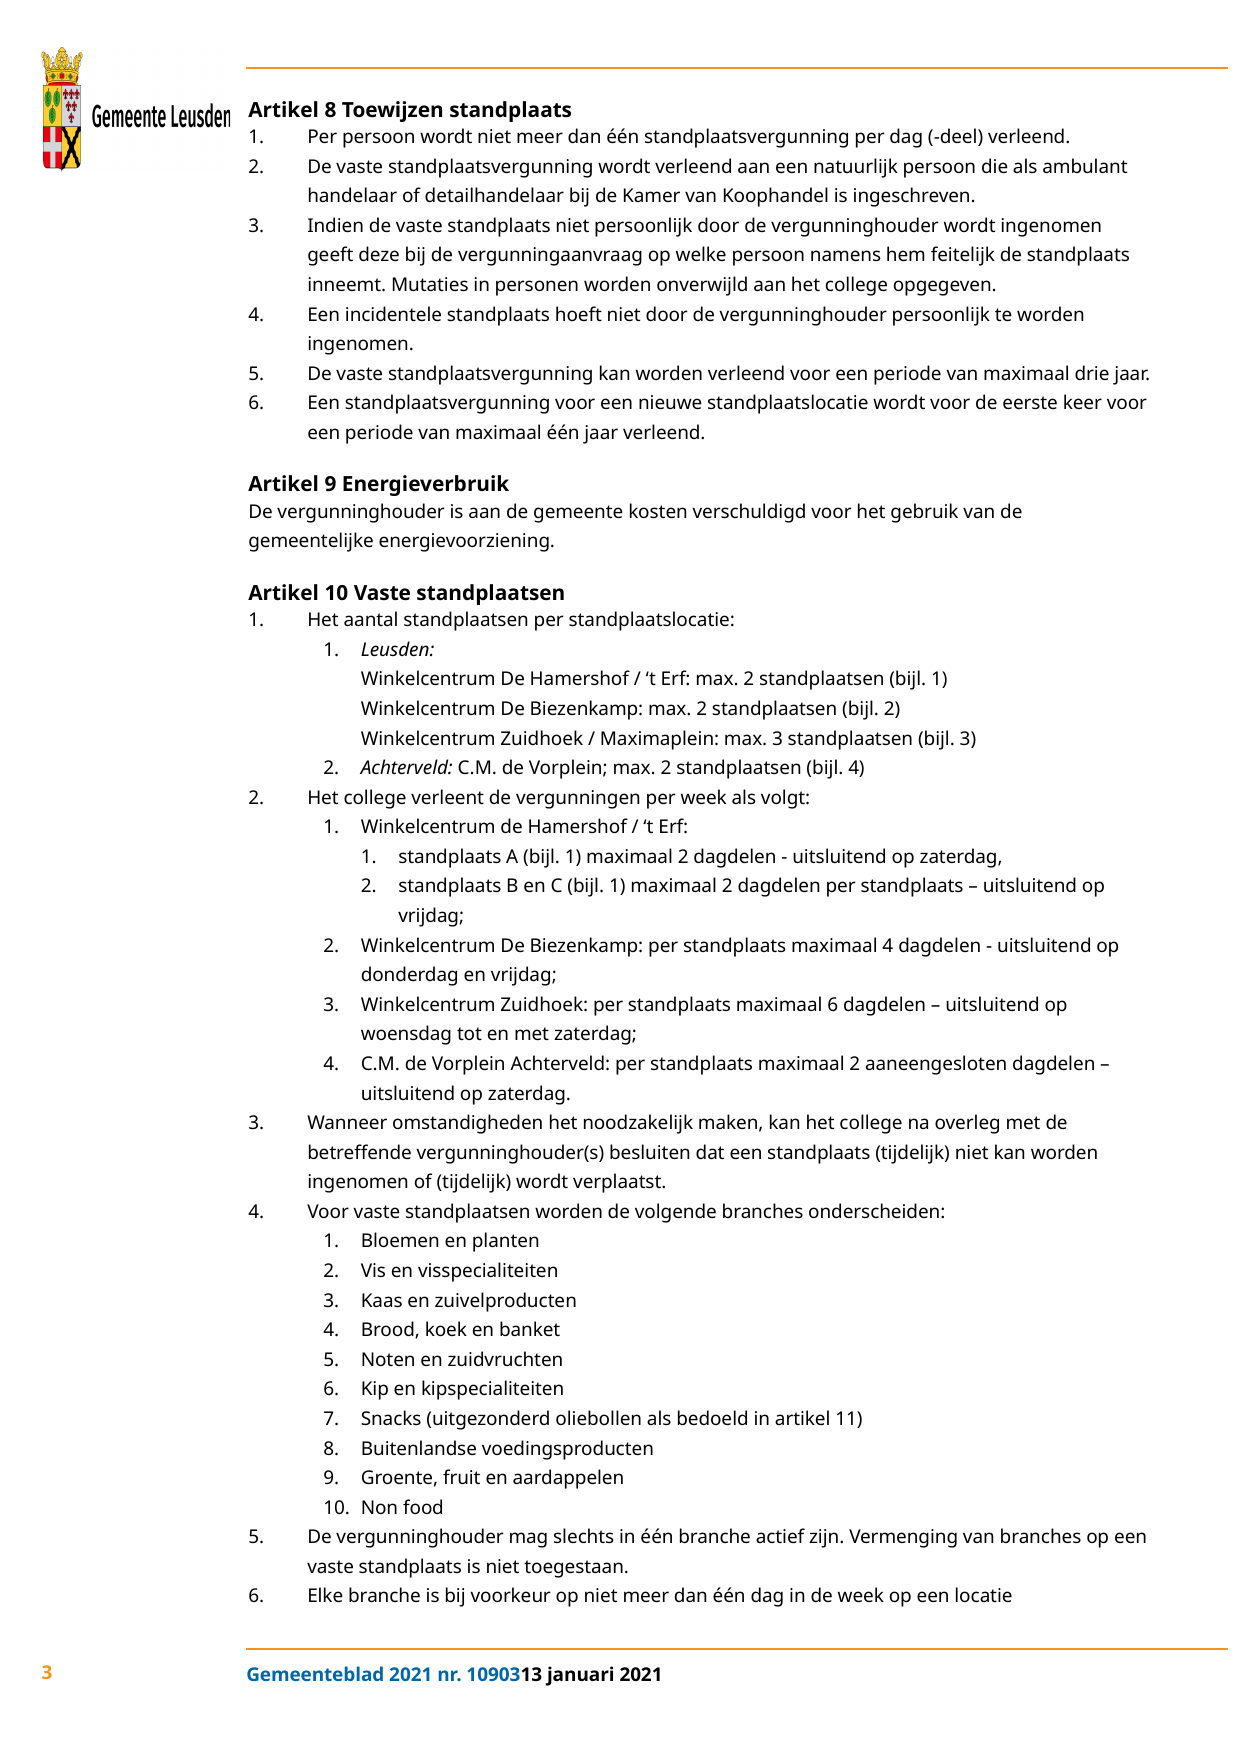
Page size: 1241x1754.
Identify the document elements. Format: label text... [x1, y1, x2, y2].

list Groente, fruit en aardappelen [323, 1464, 1152, 1490]
list Winkelcentrum de Hamershof / ‘t Erf: [323, 813, 1152, 839]
list Brood, koek en banket [323, 1316, 1152, 1342]
list Indien de vaste standplaats niet persoonlijk door de vergunninghouder wordt ingenomen geeft deze bij de vergunningaanvraag op welke persoon namens hem feitelijk de standplaats inneemt. Mutaties in personen worden onverwijld aan het college opgegeven. [248, 212, 1152, 297]
list Voor vaste standplaatsen worden de volgende branches onderscheiden: [248, 1198, 1152, 1224]
list Winkelcentrum De Hamershof / ‘t Erf: max. 2 standplaatsen (bijl. 1) [323, 666, 1152, 691]
list Winkelcentrum De Biezenkamp: per standplaats maximaal 4 dagdelen - uitsluitend op donderdag en vrijdag; [323, 932, 1152, 987]
list Het college verleent de vergunningen per week als volgt: [248, 784, 1152, 809]
text Artikel 8 Toewijzen standplaats [248, 95, 1152, 123]
list Wanneer omstandigheden het noodzakelijk maken, kan het college na overleg met de betreffende vergunninghouder(s) besluiten dat een standplaats (tijdelijk) niet kan worden ingenomen of (tijdelijk) wordt verplaatst. [248, 1109, 1152, 1194]
list Elke branche is bij voorkeur op niet meer dan één dag in de week op een locatie [248, 1583, 1152, 1608]
list Een standplaatsvergunning voor een nieuwe standplaatslocatie wordt voor de eerste keer voor een periode van maximaal één jaar verleend. [248, 389, 1152, 445]
list De vaste standplaatsvergunning kan worden verleend voor een periode van maximaal drie jaar. [248, 360, 1152, 386]
list Kaas en zuivelproducten [323, 1287, 1152, 1312]
list Bloemen en planten [323, 1228, 1152, 1253]
list Non food [323, 1494, 1152, 1519]
list De vergunninghouder mag slechts in één branche actief zijn. Vermenging van branches op een vaste standplaats is niet toegestaan. [248, 1523, 1152, 1579]
list standplaats B en C (bijl. 1) maximaal 2 dagdelen per standplaats – uitsluitend op vrijdag; [361, 873, 1152, 928]
list Leusden: [323, 636, 1152, 662]
list Buitenlandse voedingsproducten [323, 1435, 1152, 1460]
picture [41, 47, 231, 172]
list Noten en zuidvruchten [323, 1346, 1152, 1372]
list Een incidentele standplaats hoeft niet door de vergunninghouder persoonlijk te worden ingenomen. [248, 301, 1152, 356]
list Per persoon wordt niet meer dan één standplaatsvergunning per dag (-deel) verleend. [248, 123, 1152, 149]
list C.M. de Vorplein Achterveld: per standplaats maximaal 2 aaneengesloten dagdelen – uitsluitend op zaterdag. [323, 1050, 1152, 1105]
text Artikel 10 Vaste standplaatsen [248, 578, 1152, 606]
list Het aantal standplaatsen per standplaatslocatie: [248, 606, 1152, 632]
list Achterveld: C.M. de Vorplein; max. 2 standplaatsen (bijl. 4) [323, 754, 1152, 780]
list Kip en kipspecialiteiten [323, 1376, 1152, 1401]
list Winkelcentrum Zuidhoek: per standplaats maximaal 6 dagdelen – uitsluitend op woensdag tot en met zaterdag; [323, 991, 1152, 1046]
list Winkelcentrum Zuidhoek / Maximaplein: max. 3 standplaatsen (bijl. 3) [323, 725, 1152, 750]
list Vis en visspecialiteiten [323, 1257, 1152, 1283]
list standplaats A (bijl. 1) maximaal 2 dagdelen - uitsluitend op zaterdag, [361, 843, 1152, 869]
list Winkelcentrum De Biezenkamp: max. 2 standplaatsen (bijl. 2) [323, 695, 1152, 721]
text De vergunninghouder is aan de gemeente kosten verschuldigd voor het gebruik van de gemeentelijke energievoorziening. [248, 498, 1152, 553]
list Snacks (uitgezonderd oliebollen als bedoeld in artikel 11) [323, 1405, 1152, 1431]
text Artikel 9 Energieverbruik [248, 469, 1152, 498]
list De vaste standplaatsvergunning wordt verleend aan een natuurlijk persoon die als ambulant handelaar of detailhandelaar bij de Kamer van Koophandel is ingeschreven. [248, 153, 1152, 208]
